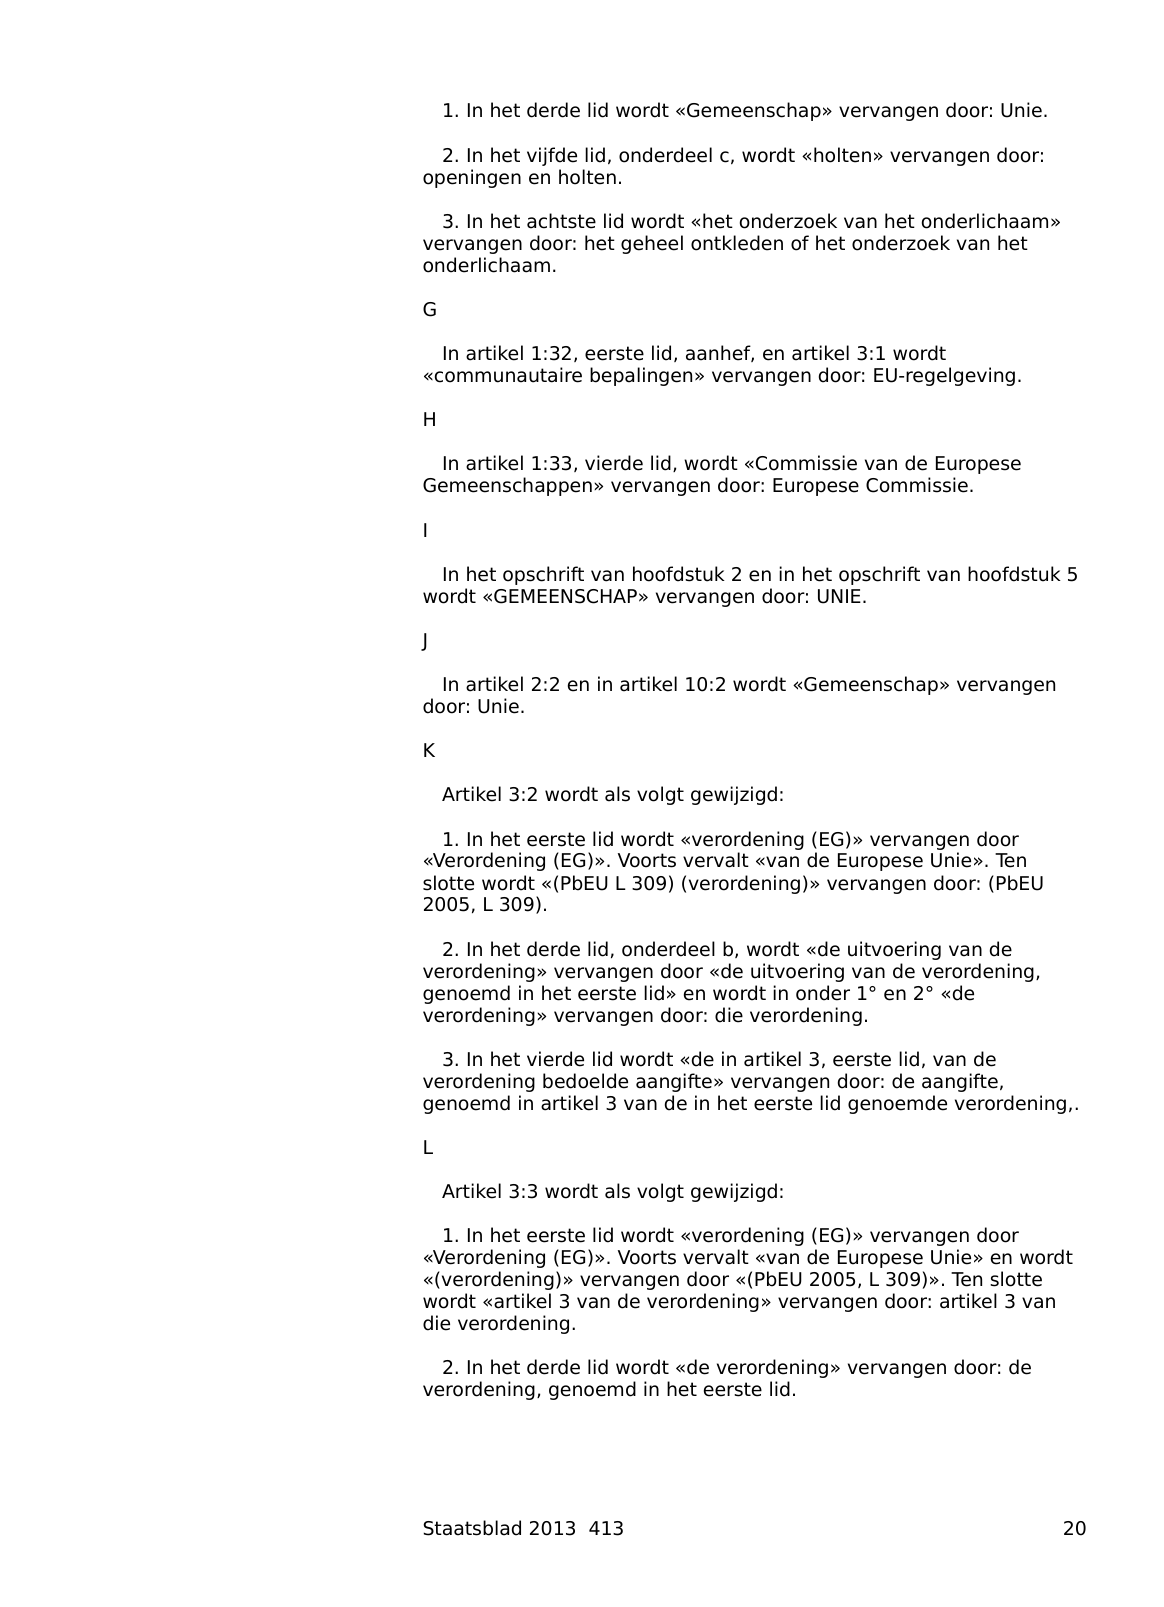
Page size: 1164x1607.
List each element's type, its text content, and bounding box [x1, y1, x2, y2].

text G [422, 299, 1087, 321]
text Artikel 3:2 wordt als volgt gewijzigd: [422, 784, 1087, 806]
text 3. In het achtste lid wordt «het onderzoek van het onderlichaam» vervangen door: het geheel ontkleden of het onderzoek van het onderlichaam. [422, 211, 1087, 277]
text 2. In het vijfde lid, onderdeel c, wordt «holten» vervangen door: openingen en holten. [422, 144, 1087, 188]
text In artikel 1:33, vierde lid, wordt «Commissie van de Europese Gemeenschappen» vervangen door: Europese Commissie. [422, 453, 1087, 497]
text 2. In het derde lid, onderdeel b, wordt «de uitvoering van de verordening» vervangen door «de uitvoering van de verordening, genoemd in het eerste lid» en wordt in onder 1° en 2° «de verordening» vervangen door: die verordening. [422, 938, 1087, 1026]
text 1. In het eerste lid wordt «verordening (EG)» vervangen door «Verordening (EG)». Voorts vervalt «van de Europese Unie». Ten slotte wordt «(PbEU L 309) (verordening)» vervangen door: (PbEU 2005, L 309). [422, 828, 1087, 916]
text J [422, 630, 1087, 652]
text In het opschrift van hoofdstuk 2 en in het opschrift van hoofdstuk 5 wordt «GEMEENSCHAP» vervangen door: UNIE. [422, 564, 1087, 608]
text H [422, 409, 1087, 431]
text 3. In het vierde lid wordt «de in artikel 3, eerste lid, van de verordening bedoelde aangifte» vervangen door: de aangifte, genoemd in artikel 3 van de in het eerste lid genoemde verordening,. [422, 1049, 1087, 1114]
text In artikel 1:32, eerste lid, aanhef, en artikel 3:1 wordt «communautaire bepalingen» vervangen door: EU-regelgeving. [422, 343, 1087, 387]
text I [422, 519, 1087, 541]
text 1. In het derde lid wordt «Gemeenschap» vervangen door: Unie. [422, 100, 1087, 122]
text Artikel 3:3 wordt als volgt gewijzigd: [422, 1181, 1087, 1203]
text K [422, 740, 1087, 762]
text 2. In het derde lid wordt «de verordening» vervangen door: de verordening, genoemd in het eerste lid. [422, 1357, 1087, 1401]
text L [422, 1137, 1087, 1159]
text 1. In het eerste lid wordt «verordening (EG)» vervangen door «Verordening (EG)». Voorts vervalt «van de Europese Unie» en wordt «(verordening)» vervangen door «(PbEU 2005, L 309)». Ten slotte wordt «artikel 3 van de verordening» vervangen door: artikel 3 van die verordening. [422, 1225, 1087, 1335]
text In artikel 2:2 en in artikel 10:2 wordt «Gemeenschap» vervangen door: Unie. [422, 674, 1087, 718]
